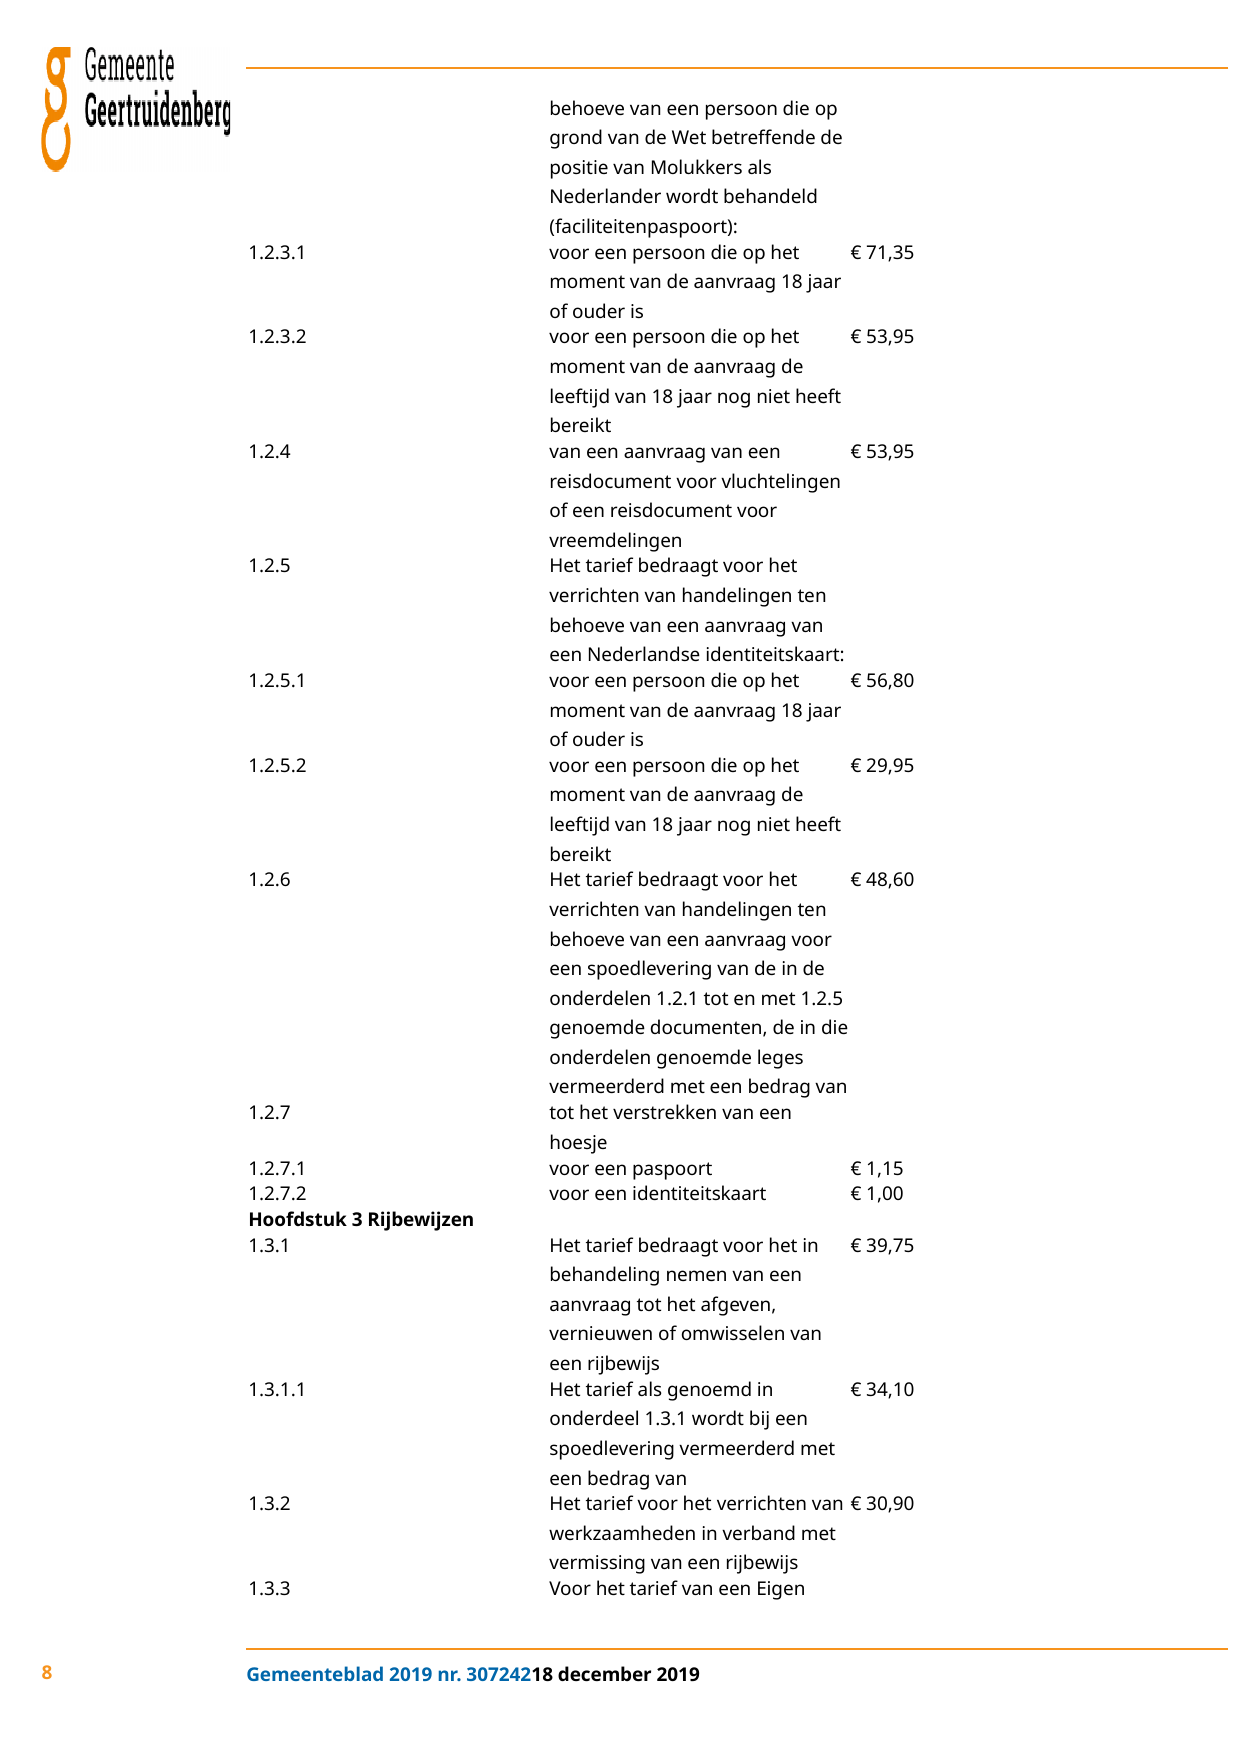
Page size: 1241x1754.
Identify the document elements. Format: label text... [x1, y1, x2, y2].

table_cell 1.2.6 [248, 867, 549, 1099]
table_cell voor een paspoort [549, 1155, 850, 1180]
table_cell 1.2.3.1 [248, 239, 549, 324]
table_cell 1.2.3.2 [248, 324, 549, 438]
table_cell € 53,95 [850, 438, 1152, 553]
table_cell tot het verstrekken van een hoesje [549, 1099, 850, 1155]
table_cell voor een persoon die op het moment van de aanvraag 18 jaar of ouder is [549, 239, 850, 324]
table_cell Het tarief bedraagt voor het verrichten van handelingen ten behoeve van een aanvraag van een Nederlandse identiteitskaart: [549, 553, 850, 667]
table_cell 1.2.7.2 [248, 1180, 549, 1206]
table_cell Het tarief voor het verrichten van werkzaamheden in verband met vermissing van een rijbewijs [549, 1490, 850, 1575]
table_cell Het tarief als genoemd in onderdeel 1.3.1 wordt bij een spoedlevering vermeerderd met een bedrag van [549, 1376, 850, 1490]
table_cell € 1,00 [850, 1180, 1152, 1206]
table_cell Voor het tarief van een Eigen [549, 1575, 850, 1601]
table_cell voor een identiteitskaart [549, 1180, 850, 1206]
table_cell 1.3.2 [248, 1490, 549, 1575]
table_cell € 29,95 [850, 752, 1152, 867]
table_cell € 30,90 [850, 1490, 1152, 1575]
table_cell 1.2.4 [248, 438, 549, 553]
table_cell € 71,35 [850, 239, 1152, 324]
table_cell 1.2.7 [248, 1099, 549, 1155]
table_cell 1.2.7.1 [248, 1155, 549, 1180]
table_cell 1.2.5.1 [248, 667, 549, 752]
table_cell € 53,95 [850, 324, 1152, 438]
table_cell 1.2.5.2 [248, 752, 549, 867]
table_cell € 56,80 [850, 667, 1152, 752]
table_cell [850, 95, 1152, 239]
table_cell [248, 95, 549, 239]
table_cell Het tarief bedraagt voor het in behandeling nemen van een aanvraag tot het afgeven, vernieuwen of omwisselen van een rijbewijs [549, 1232, 850, 1376]
table_cell € 34,10 [850, 1376, 1152, 1490]
table_cell € 39,75 [850, 1232, 1152, 1376]
table_cell € 48,60 [850, 867, 1152, 1099]
table_cell [850, 1575, 1152, 1601]
table_cell 1.3.1 [248, 1232, 549, 1376]
table_cell 1.2.5 [248, 553, 549, 667]
table_cell 1.3.1.1 [248, 1376, 549, 1490]
table_cell [850, 553, 1152, 667]
table_cell [850, 1099, 1152, 1155]
table_cell voor een persoon die op het moment van de aanvraag de leeftijd van 18 jaar nog niet heeft bereikt [549, 324, 850, 438]
picture [41, 47, 231, 172]
table_cell behoeve van een persoon die op grond van de Wet betreffende de positie van Molukkers als Nederlander wordt behandeld (faciliteitenpaspoort): [549, 95, 850, 239]
table_cell voor een persoon die op het moment van de aanvraag de leeftijd van 18 jaar nog niet heeft bereikt [549, 752, 850, 867]
table_cell van een aanvraag van een reisdocument voor vluchtelingen of een reisdocument voor vreemdelingen [549, 438, 850, 553]
table_cell voor een persoon die op het moment van de aanvraag 18 jaar of ouder is [549, 667, 850, 752]
table_cell Hoofdstuk 3 Rijbewijzen [248, 1206, 549, 1232]
table_cell € 1,15 [850, 1155, 1152, 1180]
table_cell 1.3.3 [248, 1575, 549, 1601]
table_cell Het tarief bedraagt voor het verrichten van handelingen ten behoeve van een aanvraag voor een spoedlevering van de in de onderdelen 1.2.1 tot en met 1.2.5 genoemde documenten, de in die onderdelen genoemde leges vermeerderd met een bedrag van [549, 867, 850, 1099]
